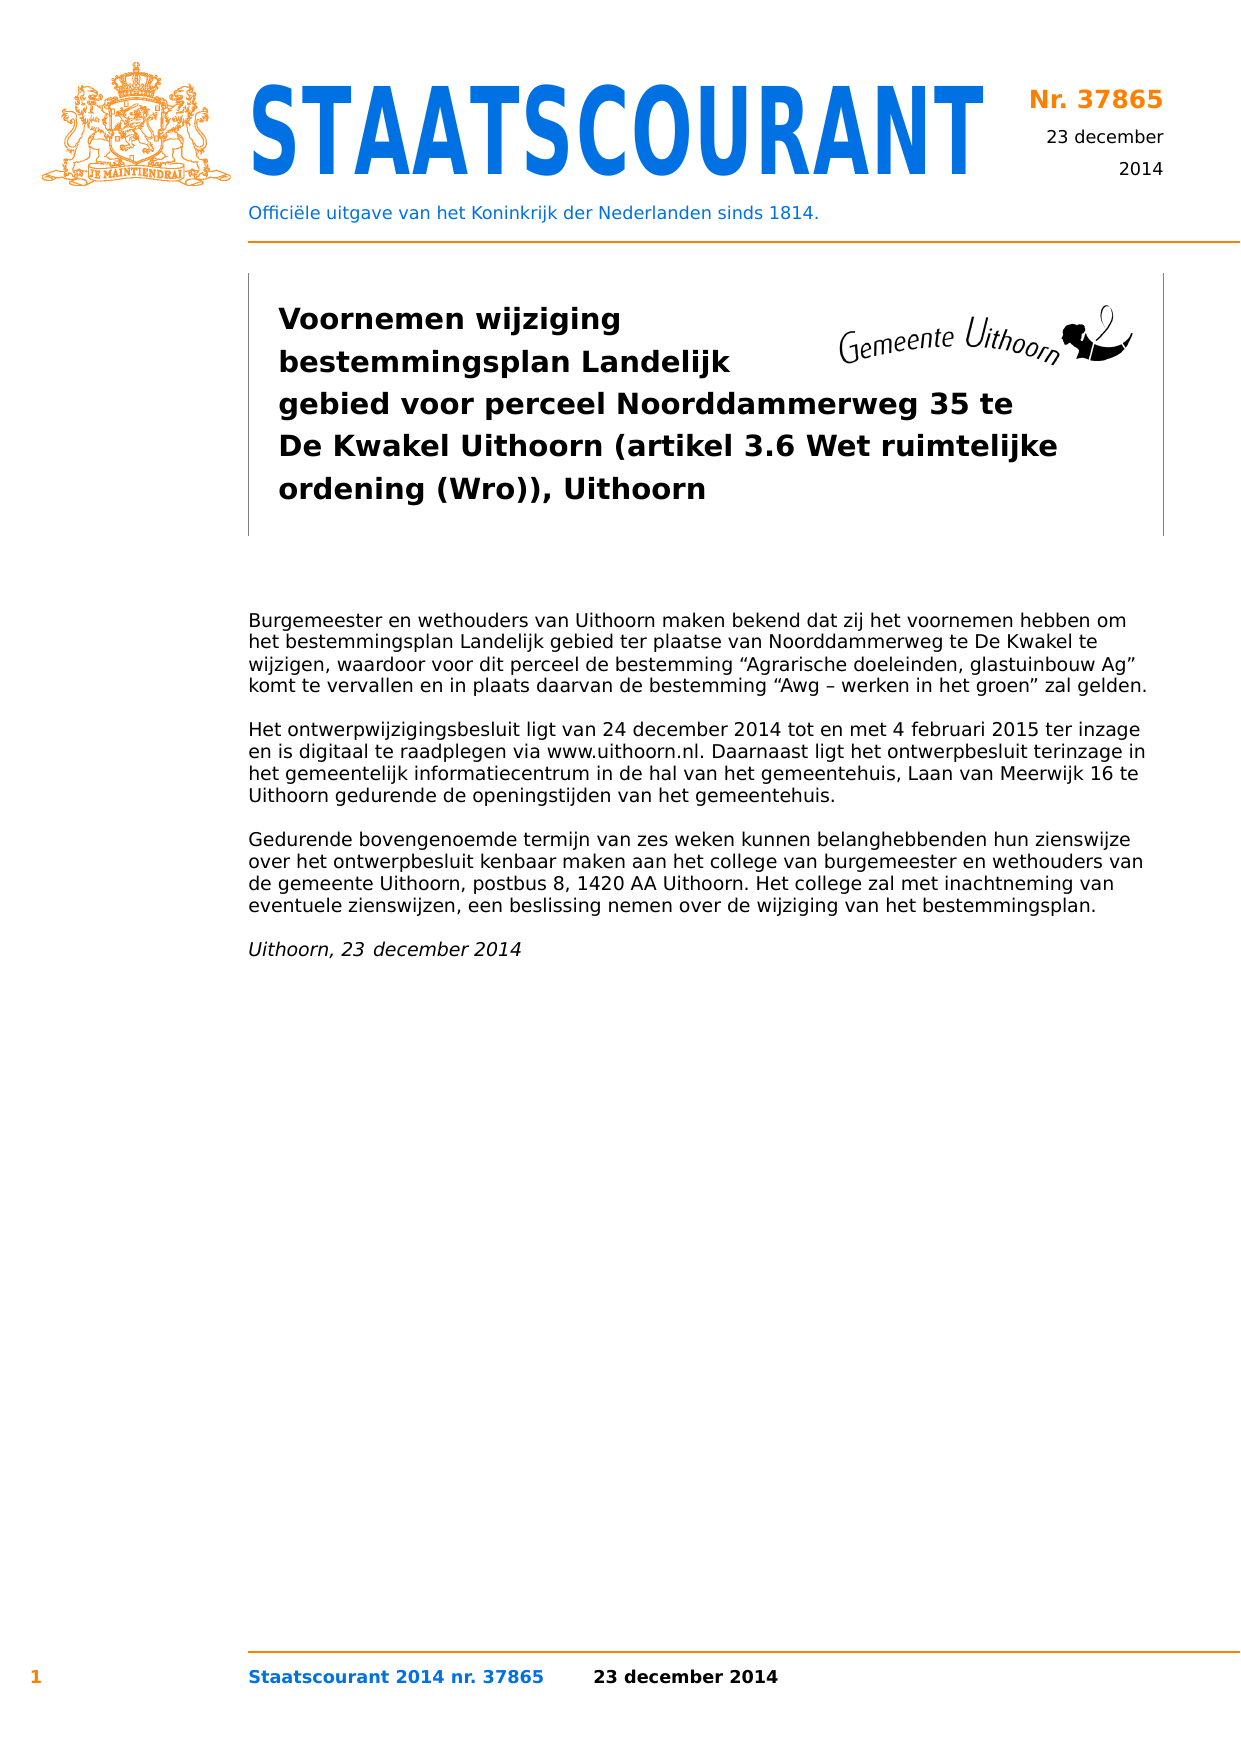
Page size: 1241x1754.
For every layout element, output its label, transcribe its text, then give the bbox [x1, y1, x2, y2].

table_cell 2014 [998, 153, 1240, 203]
table_cell Officiële uitgave van het Koninkrijk der Nederlanden sinds 1814. [248, 203, 1240, 241]
table_cell 23 december [998, 121, 1240, 153]
text Uithoorn, 23 december 2014 [248, 939, 1163, 961]
picture [838, 302, 1134, 368]
text Burgemeester en wethouders van Uithoorn maken bekend dat zij het voornemen hebben om het bestemmingsplan Landelijk gebied ter plaatse van Noorddammerweg te De Kwakel te wijzigen, waardoor voor dit perceel de bestemming “Agrarische doeleinden, glastuinbouw Ag” komt te vervallen en in plaats daarvan de bestemming “Awg – werken in het groen” zal gelden. [248, 609, 1163, 697]
picture [41, 62, 231, 186]
table_header [25, 62, 248, 241]
text Gedurende bovengenoemde termijn van zes weken kunnen belanghebbenden hun zienswijze over het ontwerpbesluit kenbaar maken aan het college van burgemeester en wethouders van de gemeente Uithoorn, postbus 8, 1420 AA Uithoorn. Het college zal met inachtneming van eventuele zienswijzen, een beslissing nemen over de wijziging van het bestemmingsplan. [248, 829, 1163, 917]
subtitle Voornemen wijziging bestemmingsplan Landelijk gebied voor perceel Noorddammerweg 35 te De Kwakel Uithoorn (artikel 3.6 Wet ruimtelijke ordening (Wro)), Uithoorn [249, 273, 1163, 536]
table_header Nr. 37865 [998, 62, 1240, 121]
text Het ontwerpwijzigingsbesluit ligt van 24 december 2014 tot en met 4 februari 2015 ter inzage en is digitaal te raadplegen via www.uithoorn.nl. Daarnaast ligt het ontwerpbesluit terinzage in het gemeentelijk informatiecentrum in de hal van het gemeentehuis, Laan van Meerwijk 16 te Uithoorn gedurende de openingstijden van het gemeentehuis. [248, 719, 1163, 807]
table_header STAATSCOURANT [248, 62, 998, 203]
